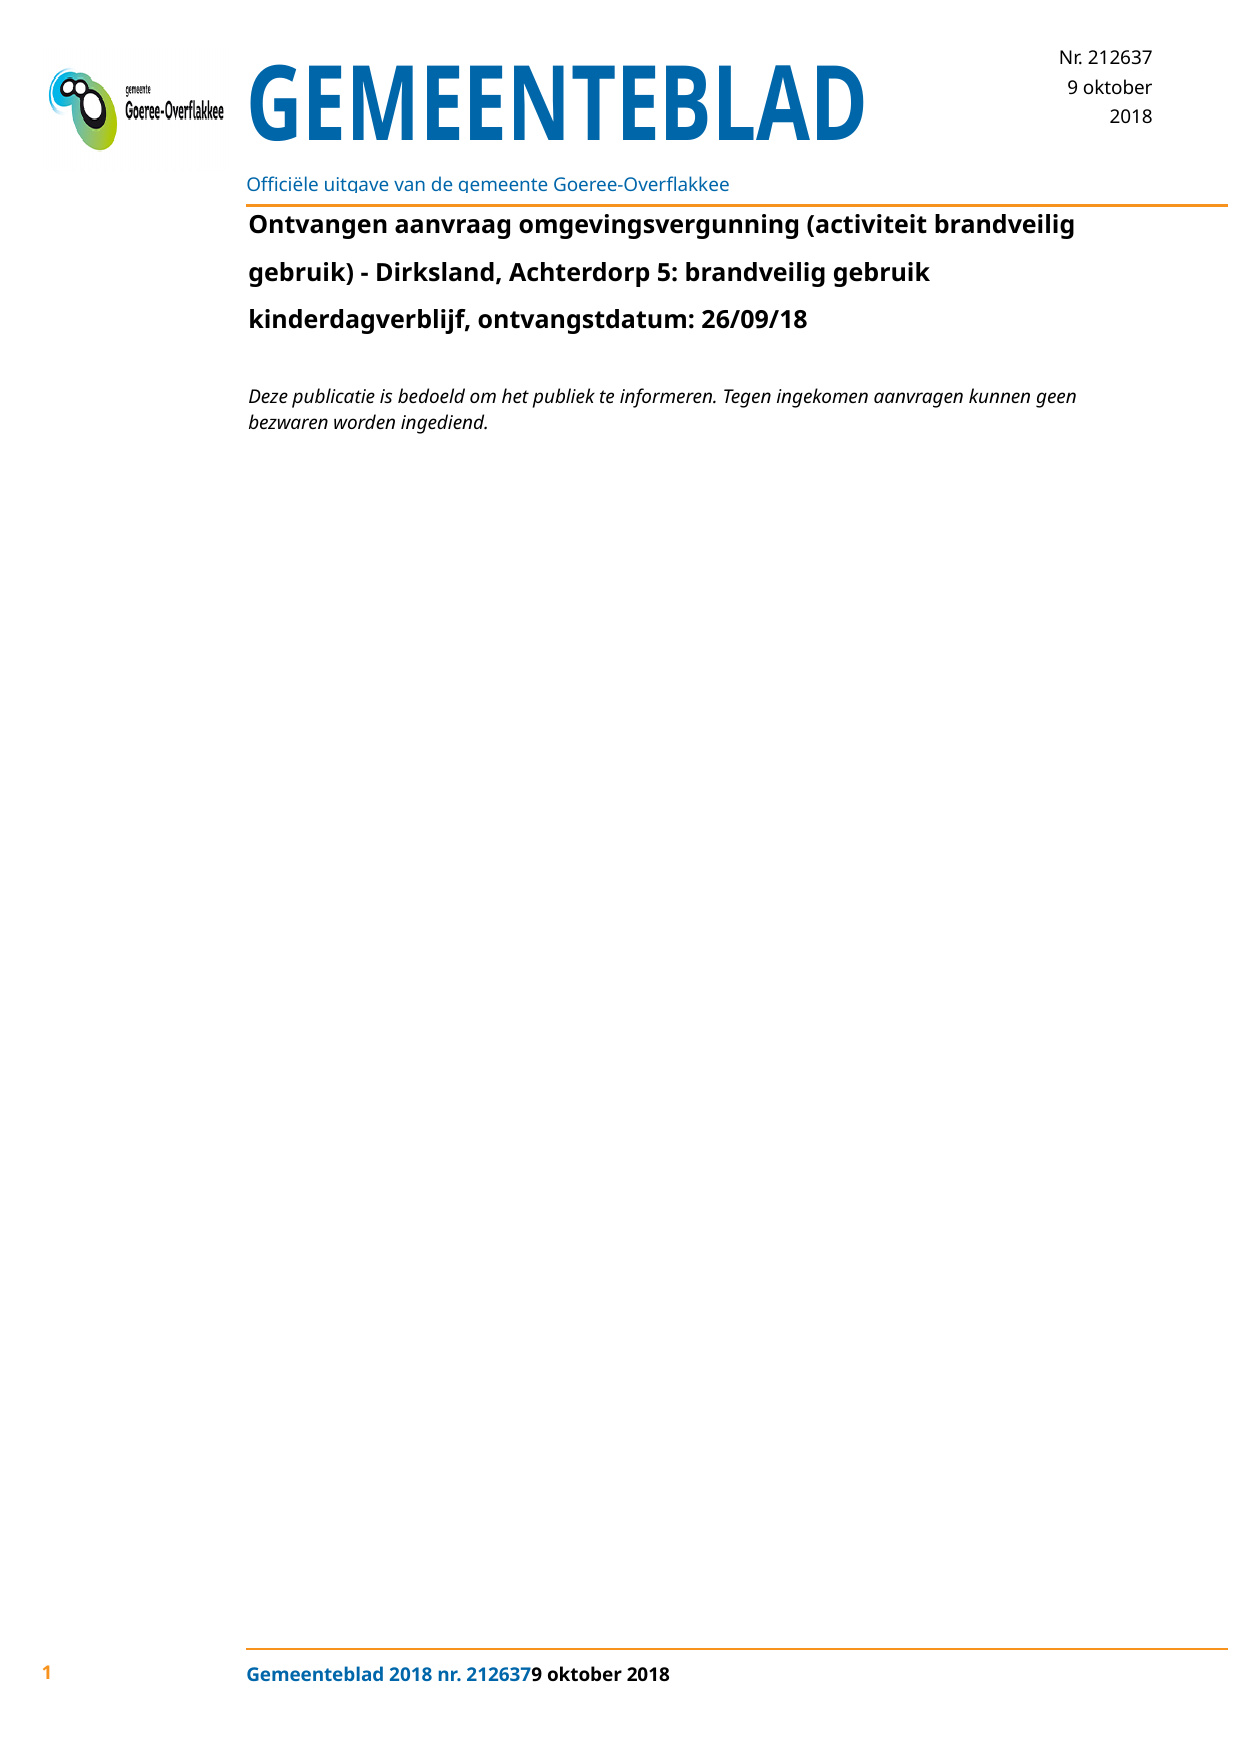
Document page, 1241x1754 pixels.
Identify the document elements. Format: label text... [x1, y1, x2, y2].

text Ontvangen aanvraag omgevingsvergunning (activiteit brandveilig gebruik) - Dirksland, Achterdorp 5: brandveilig gebruik kinderdagverblijf, ontvangstdatum: 26/09/18 [248, 207, 1152, 336]
text Deze publicatie is bedoeld om het publiek te informeren. Tegen ingekomen aanvragen kunnen geen bezwaren worden ingediend. [248, 384, 1152, 435]
picture [41, 47, 231, 172]
